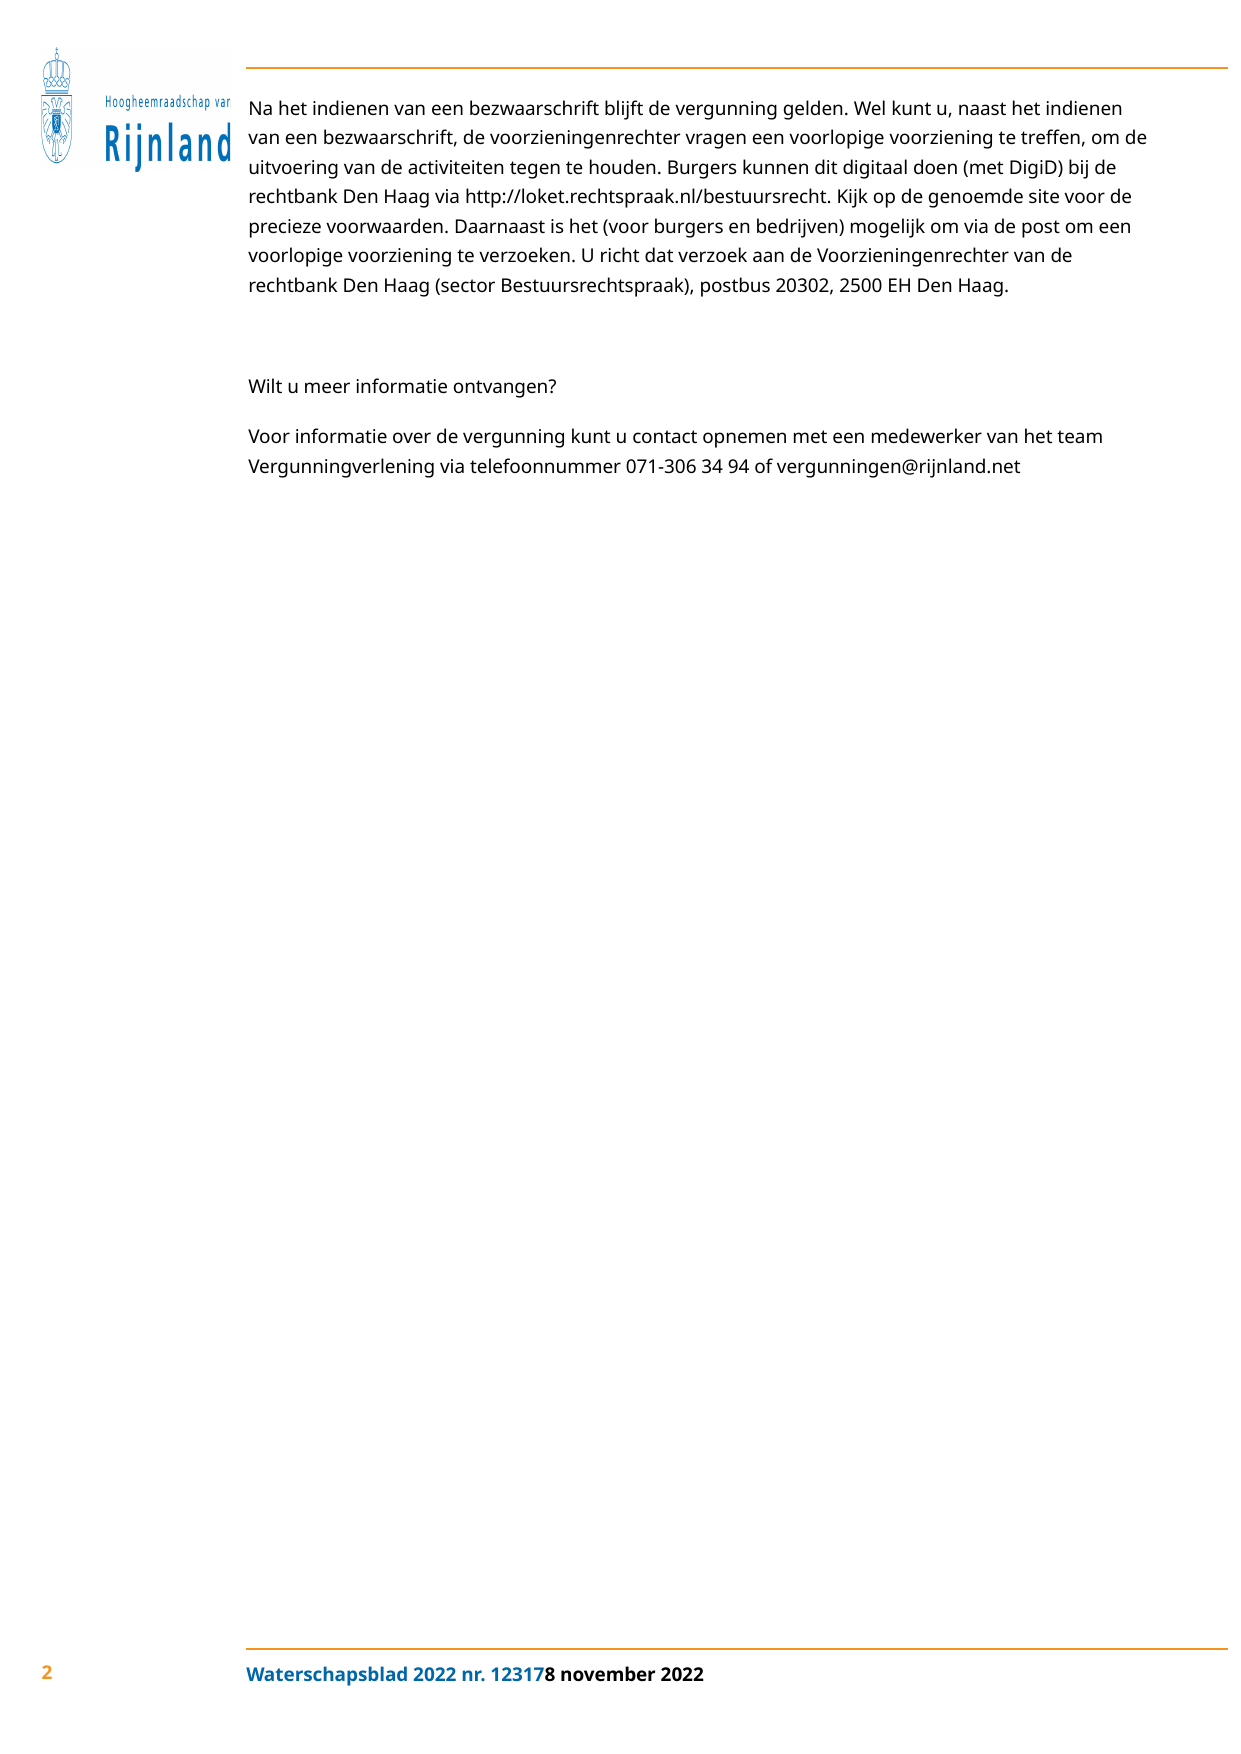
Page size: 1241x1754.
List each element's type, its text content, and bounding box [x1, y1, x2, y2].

picture [41, 47, 231, 172]
text Wilt u meer informatie ontvangen? [248, 373, 1152, 399]
text Na het indienen van een bezwaarschrift blijft de vergunning gelden. Wel kunt u, naast het indienen van een bezwaarschrift, de voorzieningenrechter vragen een voorlopige voorziening te treffen, om de uitvoering van de activiteiten tegen te houden. Burgers kunnen dit digitaal doen (met DigiD) bij de rechtbank Den Haag via http://loket.rechtspraak.nl/bestuursrecht. Kijk op de genoemde site voor de precieze voorwaarden. Daarnaast is het (voor burgers en bedrijven) mogelijk om via de post om een voorlopige voorziening te verzoeken. U richt dat verzoek aan de Voorzieningenrechter van de rechtbank Den Haag (sector Bestuursrechtspraak), postbus 20302, 2500 EH Den Haag. [248, 95, 1152, 298]
text Voor informatie over de vergunning kunt u contact opnemen met een medewerker van het team Vergunningverlening via telefoonnummer 071-306 34 94 of vergunningen@rijnland.net [248, 423, 1152, 479]
